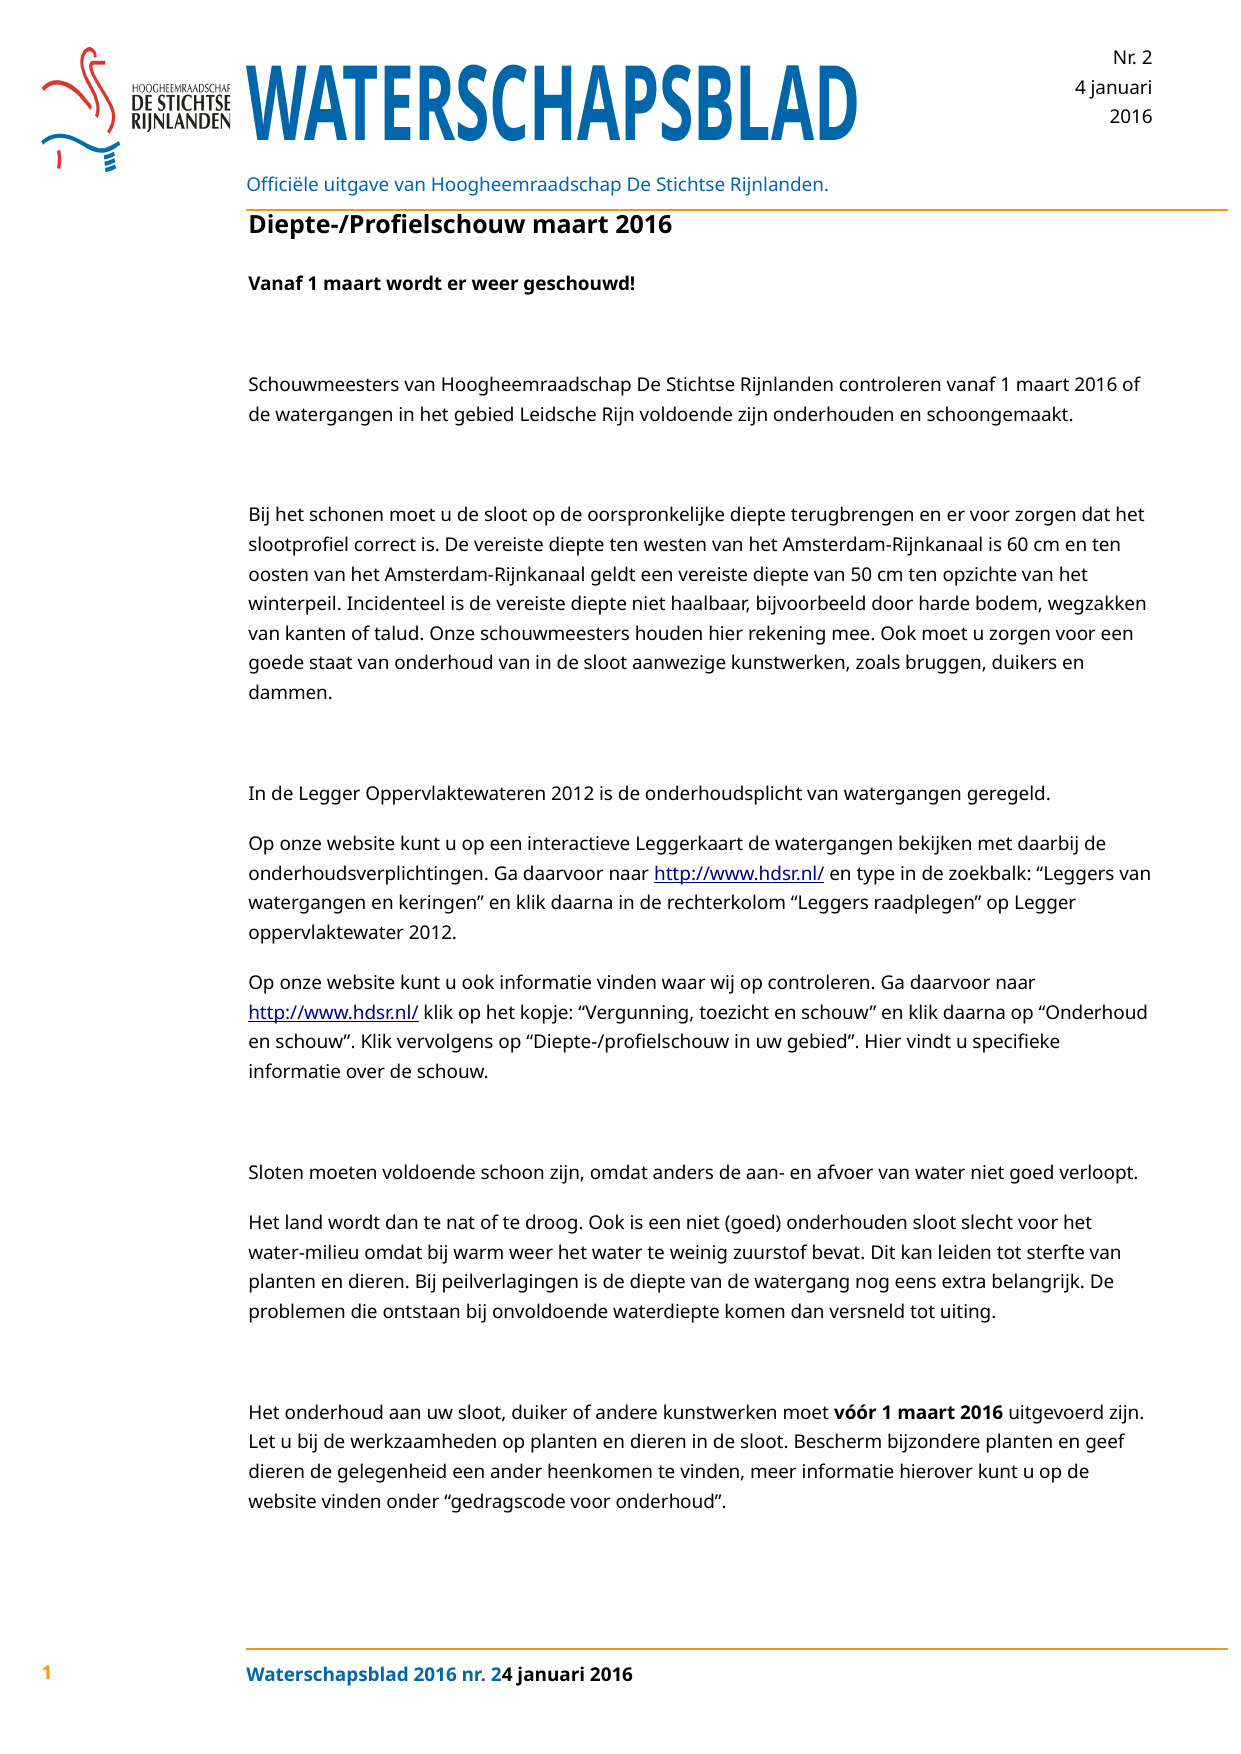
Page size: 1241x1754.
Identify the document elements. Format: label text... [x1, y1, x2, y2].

text Diepte-/Profielschouw maart 2016 [248, 211, 1152, 241]
text Vanaf 1 maart wordt er weer geschouwd! [248, 270, 1152, 296]
text Op onze website kunt u ook informatie vinden waar wij op controleren. Ga daarvoor naar http://www.hdsr.nl/ klik op het kopje: “Vergunning, toezicht en schouw” en klik daarna op “Onderhoud en schouw”. Klik vervolgens op “Diepte-/profielschouw in uw gebied”. Hier vindt u specifieke informatie over de schouw. [248, 969, 1152, 1084]
picture [41, 47, 231, 172]
text Sloten moeten voldoende schoon zijn, omdat anders de aan- en afvoer van water niet goed verloopt. [248, 1159, 1152, 1185]
text Het land wordt dan te nat of te droog. Ook is een niet (goed) onderhouden sloot slecht voor het water-milieu omdat bij warm weer het water te weinig zuurstof bevat. Dit kan leiden tot sterfte van planten en dieren. Bij peilverlagingen is de diepte van de watergang nog eens extra belangrijk. De problemen die ontstaan bij onvoldoende waterdiepte komen dan versneld tot uiting. [248, 1209, 1152, 1324]
text Bij het schonen moet u de sloot op de oorspronkelijke diepte terugbrengen en er voor zorgen dat het slootprofiel correct is. De vereiste diepte ten westen van het Amsterdam-Rijnkanaal is 60 cm en ten oosten van het Amsterdam-Rijnkanaal geldt een vereiste diepte van 50 cm ten opzichte van het winterpeil. Incidenteel is de vereiste diepte niet haalbaar, bijvoorbeeld door harde bodem, wegzakken van kanten of talud. Onze schouwmeesters houden hier rekening mee. Ook moet u zorgen voor een goede staat van onderhoud van in de sloot aanwezige kunstwerken, zoals bruggen, duikers en dammen. [248, 502, 1152, 705]
text Op onze website kunt u op een interactieve Leggerkaart de watergangen bekijken met daarbij de onderhoudsverplichtingen. Ga daarvoor naar http://www.hdsr.nl/ en type in de zoekbalk: “Leggers van watergangen en keringen” en klik daarna in de rechterkolom “Leggers raadplegen” op Legger oppervlaktewater 2012. [248, 830, 1152, 945]
text Het onderhoud aan uw sloot, duiker of andere kunstwerken moet vóór 1 maart 2016 uitgevoerd zijn. Let u bij de werkzaamheden op planten en dieren in de sloot. Bescherm bijzondere planten en geef dieren de gelegenheid een ander heenkomen te vinden, meer informatie hierover kunt u op de website vinden onder “gedragscode voor onderhoud”. [248, 1399, 1152, 1513]
text Schouwmeesters van Hoogheemraadschap De Stichtse Rijnlanden controleren vanaf 1 maart 2016 of de watergangen in het gebied Leidsche Rijn voldoende zijn onderhouden en schoongemaakt. [248, 371, 1152, 426]
text In de Legger Oppervlaktewateren 2012 is de onderhoudsplicht van watergangen geregeld. [248, 780, 1152, 806]
